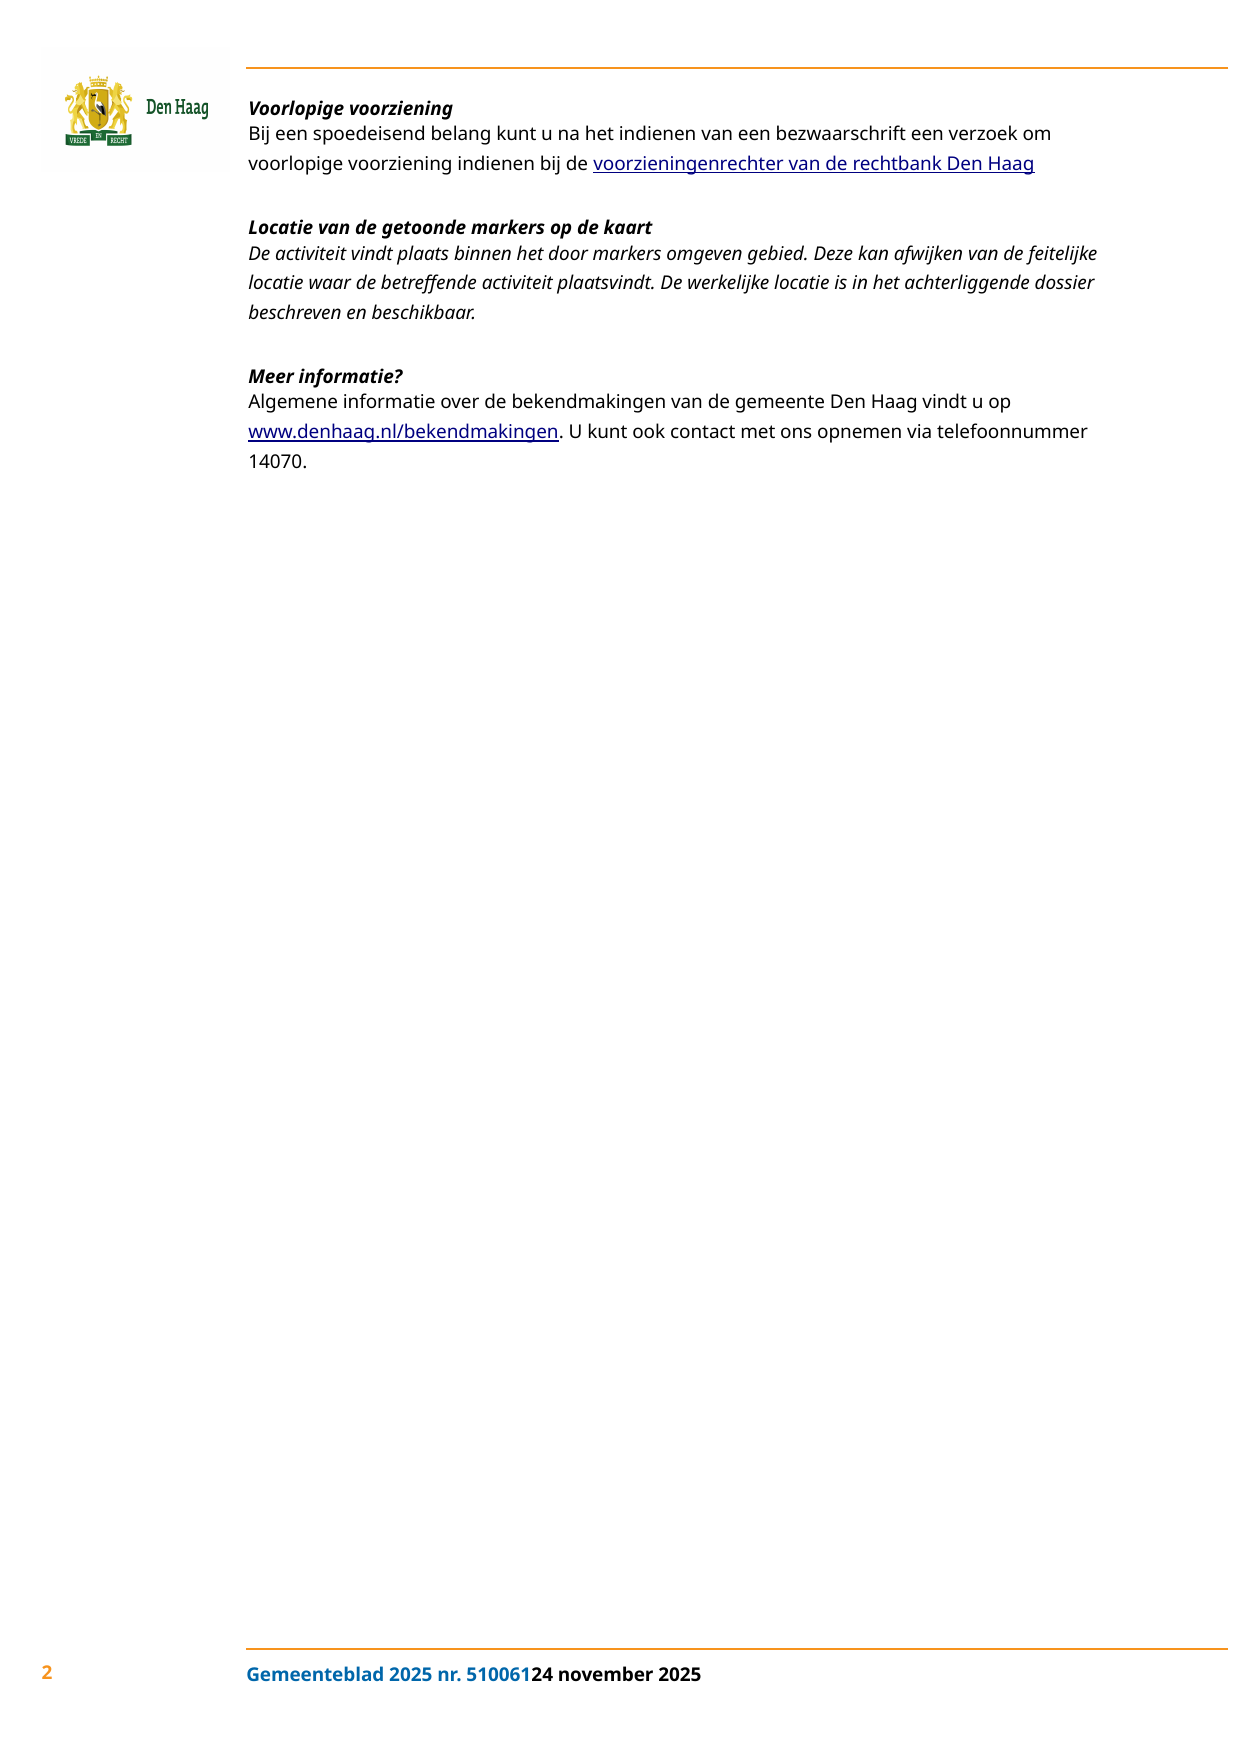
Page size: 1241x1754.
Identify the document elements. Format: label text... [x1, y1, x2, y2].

picture [41, 47, 231, 172]
text Locatie van de getoonde markers op de kaart [248, 214, 1152, 240]
text Voorlopige voorziening [248, 95, 1152, 121]
text Meer informatie? [248, 363, 1152, 389]
text Algemene informatie over de bekendmakingen van de gemeente Den Haag vindt u op www.denhaag.nl/bekendmakingen. U kunt ook contact met ons opnemen via telefoonnummer 14070. [248, 389, 1152, 473]
text Bij een spoedeisend belang kunt u na het indienen van een bezwaarschrift een verzoek om voorlopige voorziening indienen bij de voorzieningenrechter van de rechtbank Den Haag [248, 121, 1152, 176]
text De activiteit vindt plaats binnen het door markers omgeven gebied. Deze kan afwijken van de feitelijke locatie waar de betreffende activiteit plaatsvindt. De werkelijke locatie is in het achterliggende dossier beschreven en beschikbaar. [248, 240, 1152, 325]
